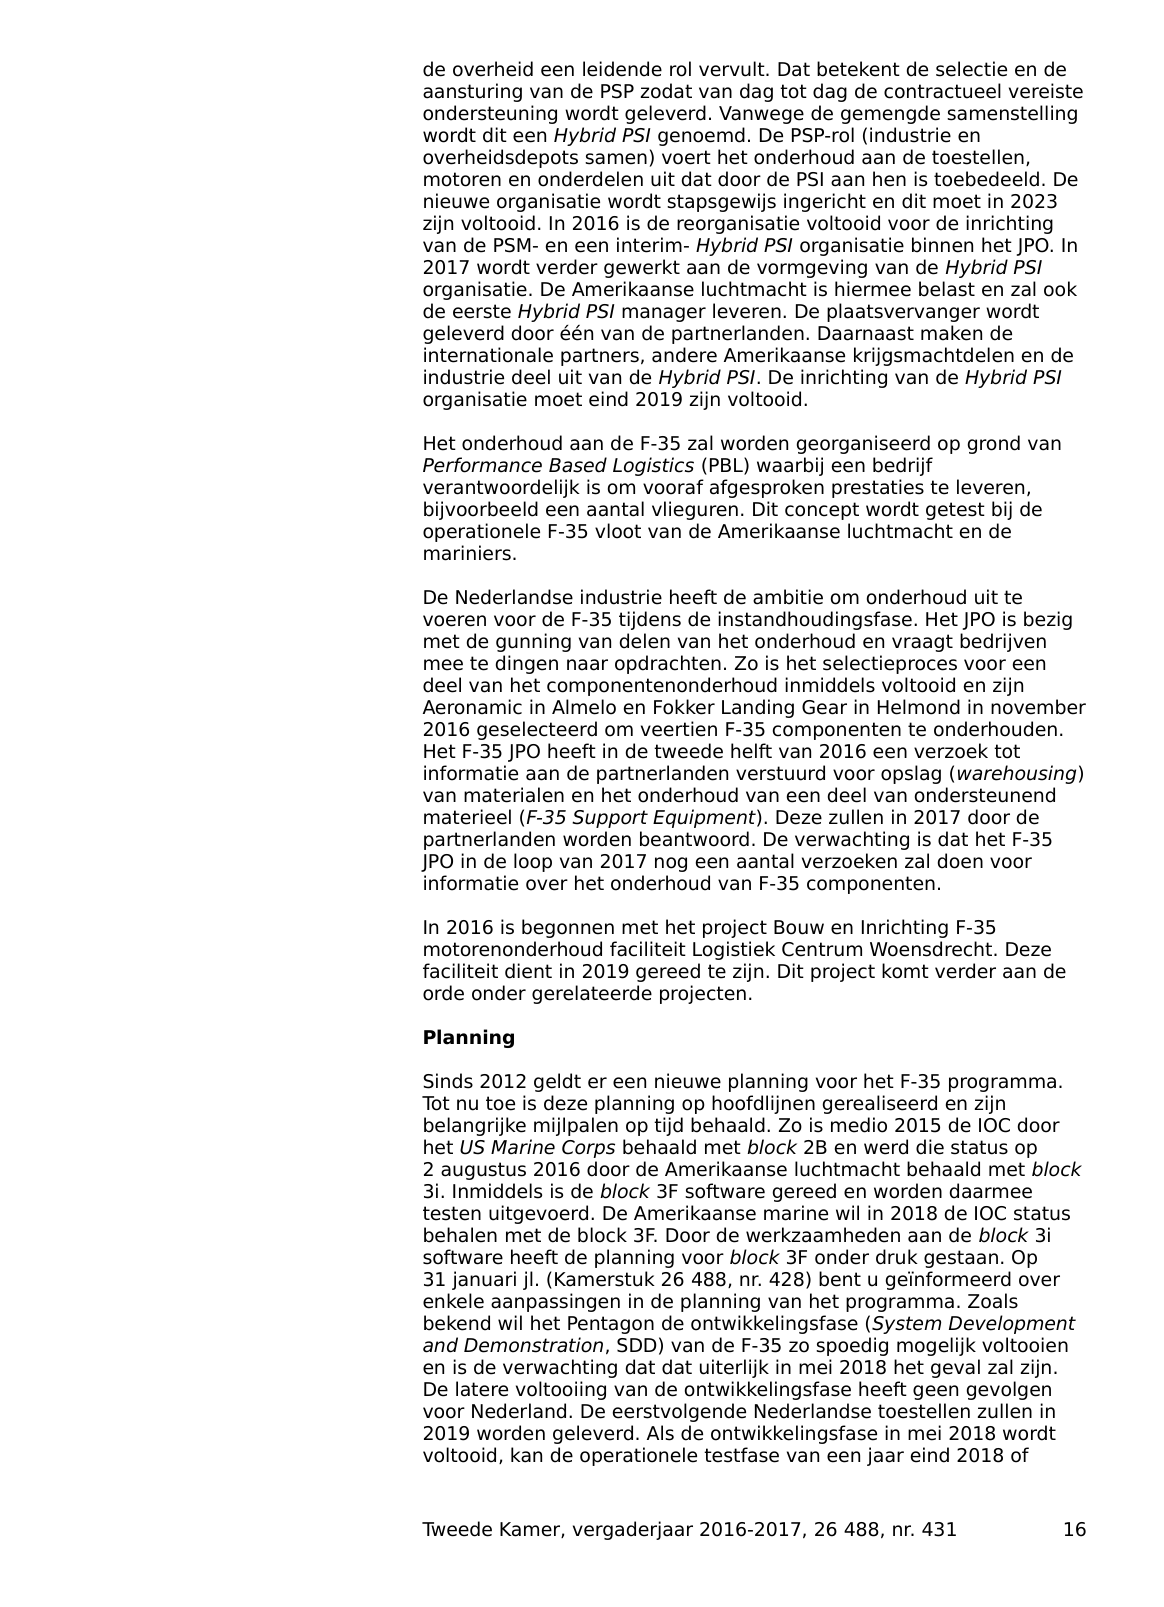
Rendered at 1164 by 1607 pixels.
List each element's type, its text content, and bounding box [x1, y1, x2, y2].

text De Nederlandse industrie heeft de ambitie om onderhoud uit te voeren voor de F-35 tijdens de instandhoudingsfase. Het JPO is bezig met de gunning van delen van het onderhoud en vraagt bedrijven mee te dingen naar opdrachten. Zo is het selectieproces voor een deel van het componentenonderhoud inmiddels voltooid en zijn Aeronamic in Almelo en Fokker Landing Gear in Helmond in november 2016 geselecteerd om veertien F-35 componenten te onderhouden. Het F-35 JPO heeft in de tweede helft van 2016 een verzoek tot informatie aan de partnerlanden verstuurd voor opslag (warehousing) van materialen en het onderhoud van een deel van ondersteunend materieel (F-35 Support Equipment). Deze zullen in 2017 door de partnerlanden worden beantwoord. De verwachting is dat het F-35 JPO in de loop van 2017 nog een aantal verzoeken zal doen voor informatie over het onderhoud van F-35 componenten. [422, 587, 1087, 895]
text In 2016 is begonnen met het project Bouw en Inrichting F-35 motorenonderhoud faciliteit Logistiek Centrum Woensdrecht. Deze faciliteit dient in 2019 gereed te zijn. Dit project komt verder aan de orde onder gerelateerde projecten. [422, 917, 1087, 1005]
text Het onderhoud aan de F-35 zal worden georganiseerd op grond van Performance Based Logistics (PBL) waarbij een bedrijf verantwoordelijk is om vooraf afgesproken prestaties te leveren, bijvoorbeeld een aantal vlieguren. Dit concept wordt getest bij de operationele F-35 vloot van de Amerikaanse luchtmacht en de mariniers. [422, 433, 1087, 565]
subtitle Planning [422, 1027, 1087, 1049]
text de overheid een leidende rol vervult. Dat betekent de selectie en de aansturing van de PSP zodat van dag tot dag de contractueel vereiste ondersteuning wordt geleverd. Vanwege de gemengde samenstelling wordt dit een Hybrid PSI genoemd. De PSP-rol (industrie en overheidsdepots samen) voert het onderhoud aan de toestellen, motoren en onderdelen uit dat door de PSI aan hen is toebedeeld. De nieuwe organisatie wordt stapsgewijs ingericht en dit moet in 2023 zijn voltooid. In 2016 is de reorganisatie voltooid voor de inrichting van de PSM- en een interim- Hybrid PSI organisatie binnen het JPO. In 2017 wordt verder gewerkt aan de vormgeving van de Hybrid PSI organisatie. De Amerikaanse luchtmacht is hiermee belast en zal ook de eerste Hybrid PSI manager leveren. De plaatsvervanger wordt geleverd door één van de partnerlanden. Daarnaast maken de internationale partners, andere Amerikaanse krijgsmachtdelen en de industrie deel uit van de Hybrid PSI. De inrichting van de Hybrid PSI organisatie moet eind 2019 zijn voltooid. [422, 59, 1087, 411]
text Sinds 2012 geldt er een nieuwe planning voor het F-35 programma. Tot nu toe is deze planning op hoofdlijnen gerealiseerd en zijn belangrijke mijlpalen op tijd behaald. Zo is medio 2015 de IOC door het US Marine Corps behaald met block 2B en werd die status op 2 augustus 2016 door de Amerikaanse luchtmacht behaald met block 3i. Inmiddels is de block 3F software gereed en worden daarmee testen uitgevoerd. De Amerikaanse marine wil in 2018 de IOC status behalen met de block 3F. Door de werkzaamheden aan de block 3i software heeft de planning voor block 3F onder druk gestaan. Op 31 januari jl. (Kamerstuk 26 488, nr. 428) bent u geïnformeerd over enkele aanpassingen in de planning van het programma. Zoals bekend wil het Pentagon de ontwikkelingsfase (System Development and Demonstration, SDD) van de F-35 zo spoedig mogelijk voltooien en is de verwachting dat dat uiterlijk in mei 2018 het geval zal zijn. De latere voltooiing van de ontwikkelingsfase heeft geen gevolgen voor Nederland. De eerstvolgende Nederlandse toestellen zullen in 2019 worden geleverd. Als de ontwikkelingsfase in mei 2018 wordt voltooid, kan de operationele testfase van een jaar eind 2018 of [422, 1071, 1087, 1467]
